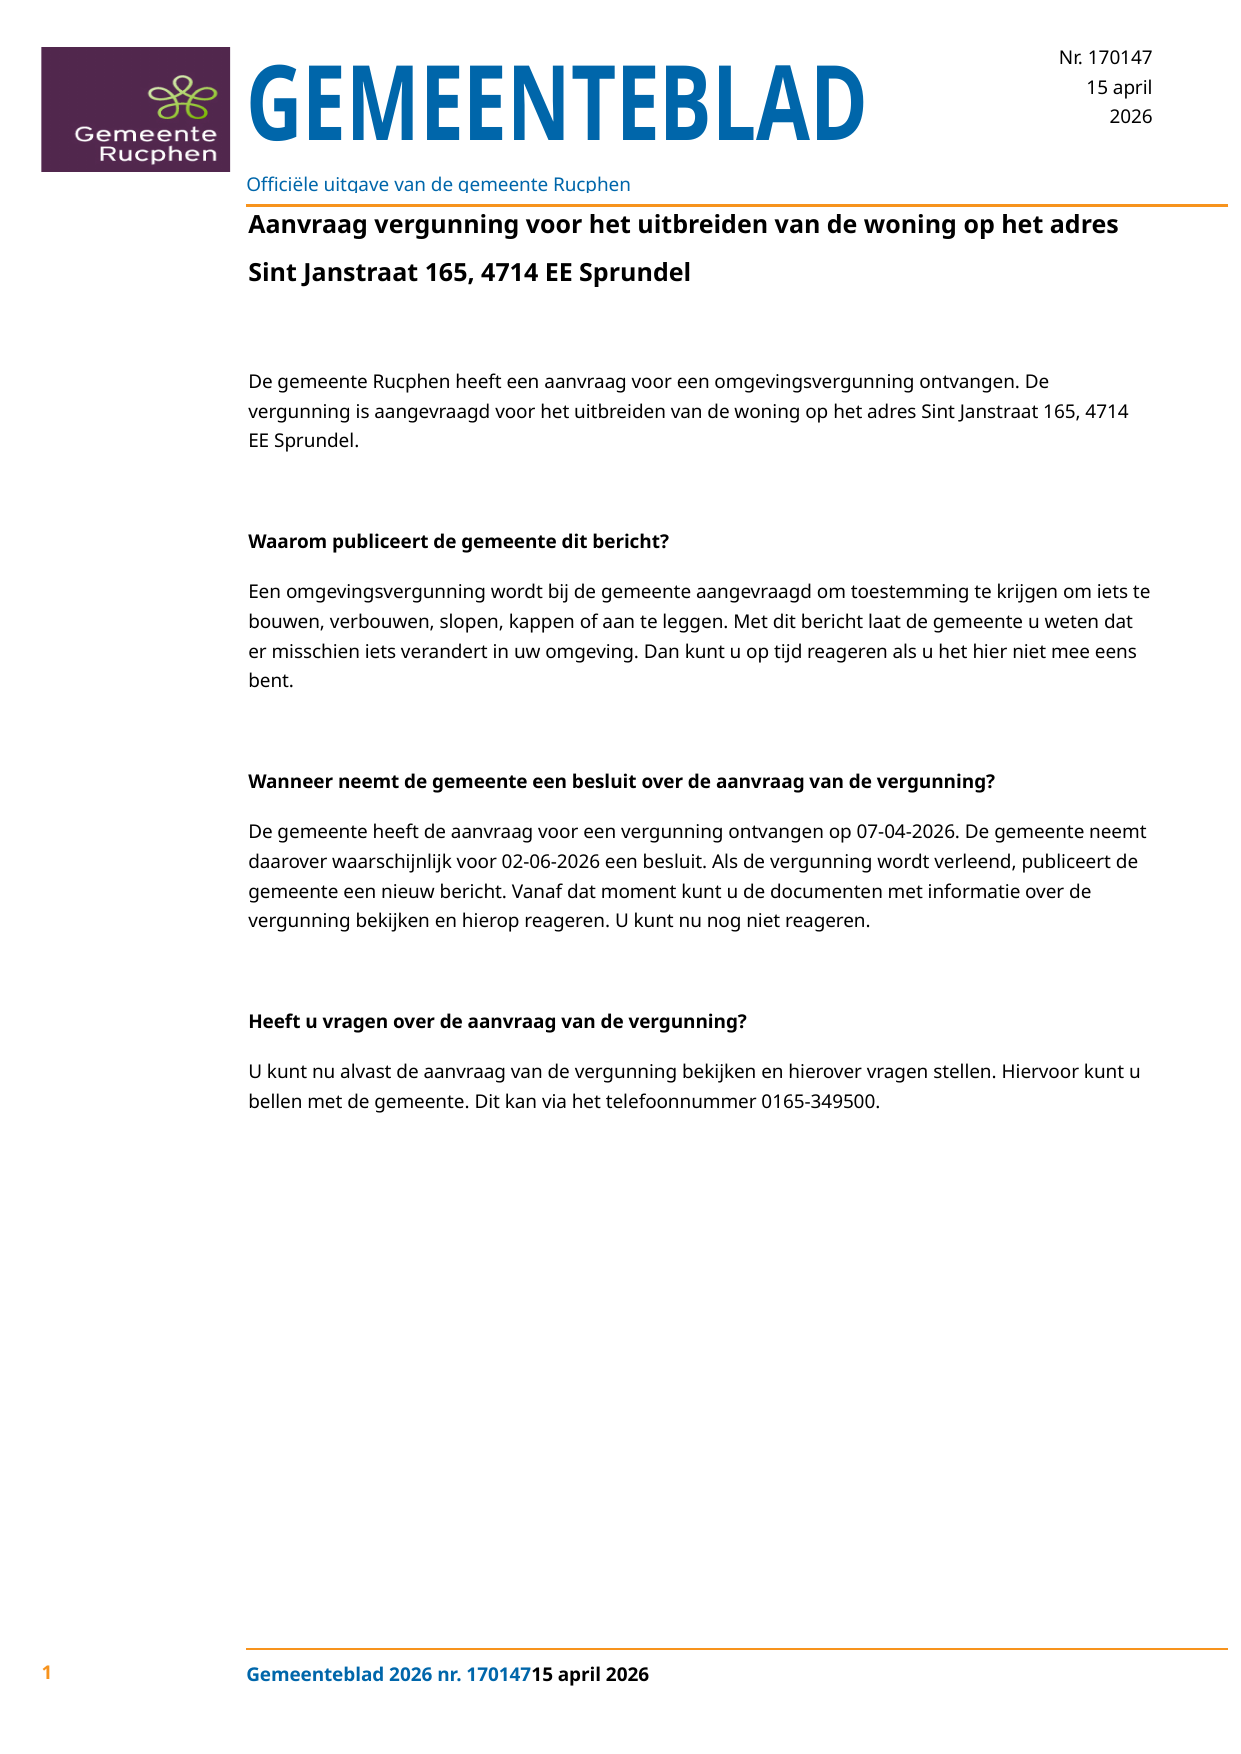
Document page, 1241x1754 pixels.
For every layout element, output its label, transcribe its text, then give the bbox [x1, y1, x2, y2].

text Waarom publiceert de gemeente dit bericht? [248, 528, 1152, 554]
picture [41, 47, 231, 172]
text Wanneer neemt de gemeente een besluit over de aanvraag van de vergunning? [248, 768, 1152, 794]
text U kunt nu alvast de aanvraag van de vergunning bekijken en hierover vragen stellen. Hiervoor kunt u bellen met de gemeente. Dit kan via het telefoonnummer 0165-349500. [248, 1059, 1152, 1114]
text De gemeente heeft de aanvraag voor een vergunning ontvangen op 07-04-2026. De gemeente neemt daarover waarschijnlijk voor 02-06-2026 een besluit. Als de vergunning wordt verleend, publiceert de gemeente een nieuw bericht. Vanaf dat moment kunt u de documenten met informatie over de vergunning bekijken en hierop reageren. U kunt nu nog niet reageren. [248, 819, 1152, 933]
text Aanvraag vergunning voor het uitbreiden van de woning op het adres Sint Janstraat 165, 4714 EE Sprundel [248, 207, 1152, 288]
text Heeft u vragen over de aanvraag van de vergunning? [248, 1008, 1152, 1034]
text De gemeente Rucphen heeft een aanvraag voor een omgevingsvergunning ontvangen. De vergunning is aangevraagd voor het uitbreiden van de woning op het adres Sint Janstraat 165, 4714 EE Sprundel. [248, 368, 1152, 453]
text Een omgevingsvergunning wordt bij de gemeente aangevraagd om toestemming te krijgen om iets te bouwen, verbouwen, slopen, kappen of aan te leggen. Met dit bericht laat de gemeente u weten dat er misschien iets verandert in uw omgeving. Dan kunt u op tijd reageren als u het hier niet mee eens bent. [248, 579, 1152, 693]
